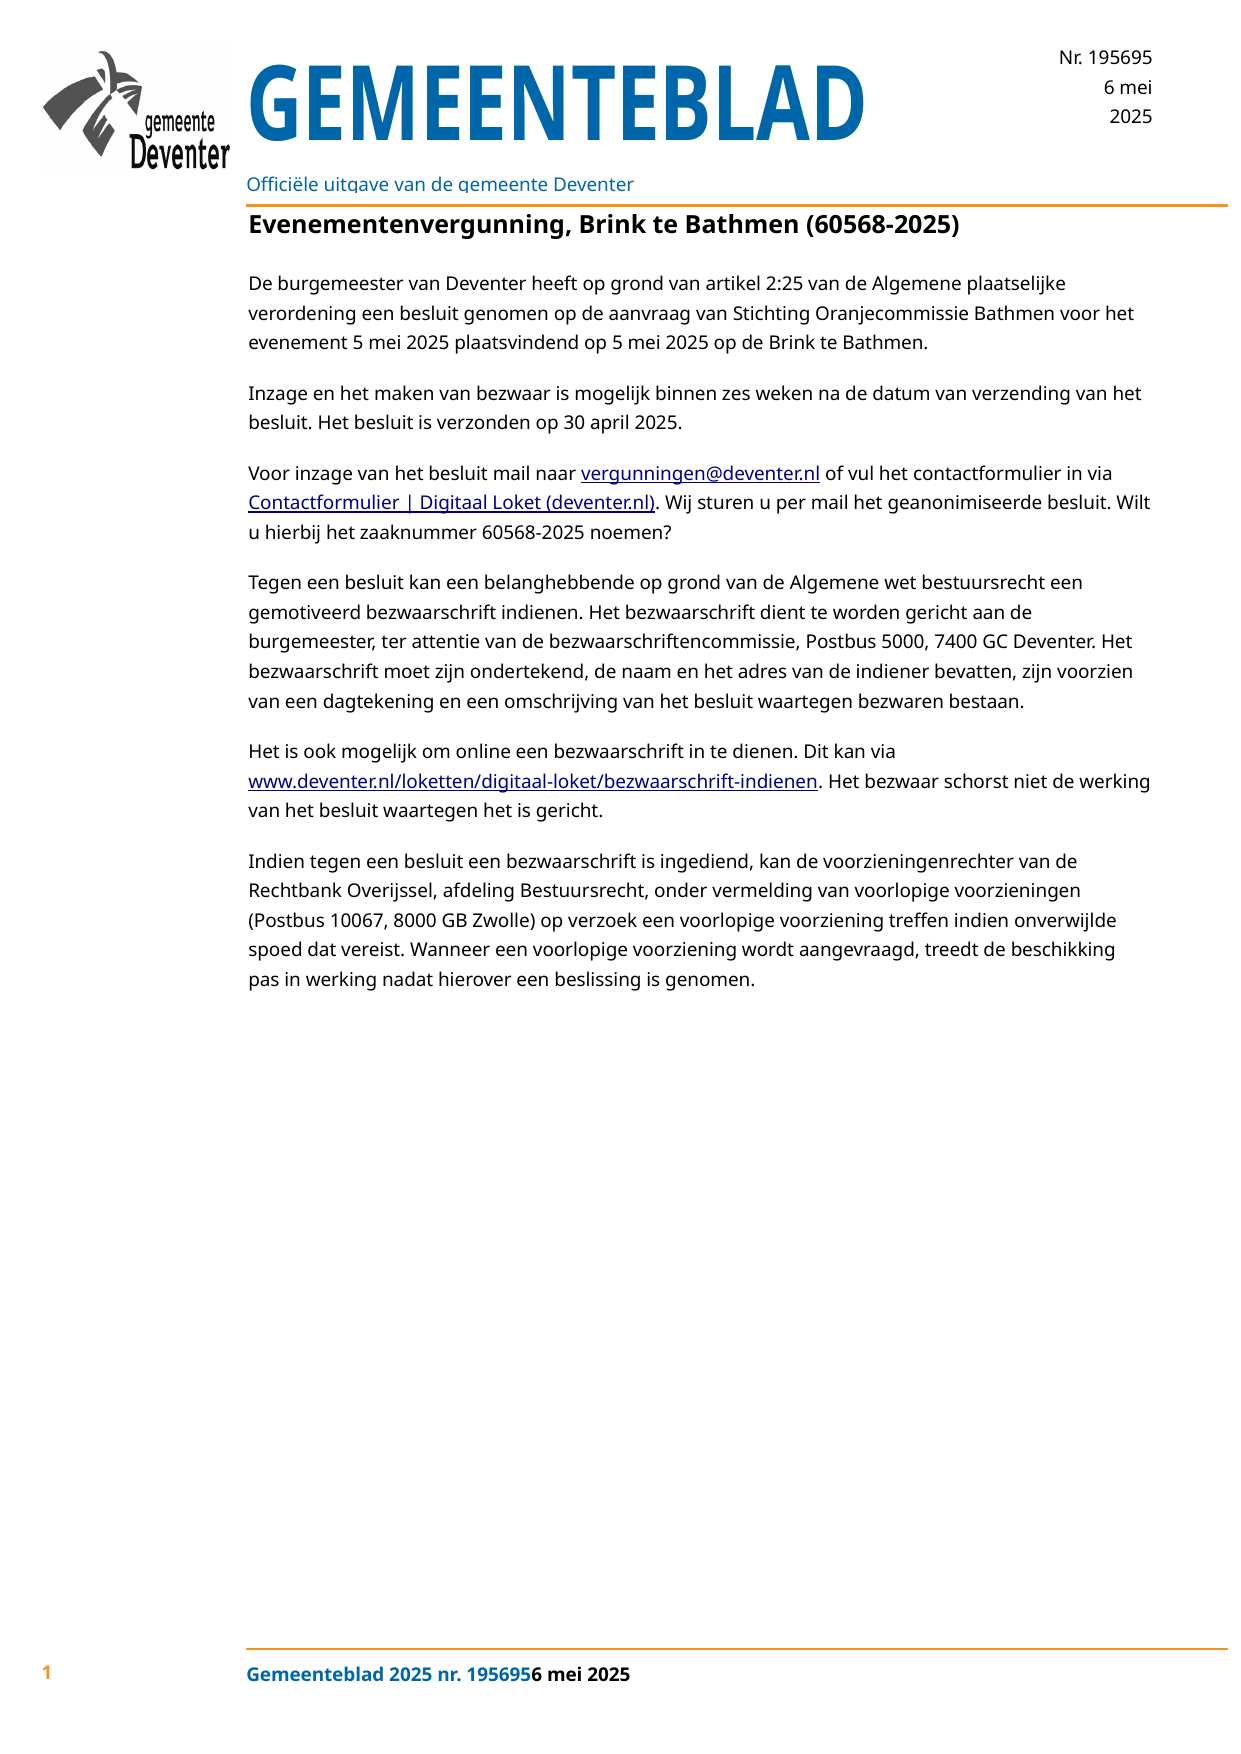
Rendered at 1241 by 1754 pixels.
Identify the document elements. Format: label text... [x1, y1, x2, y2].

picture [41, 47, 231, 172]
text Indien tegen een besluit een bezwaarschrift is ingediend, kan de voorzieningenrechter van de Rechtbank Overijssel, afdeling Bestuursrecht, onder vermelding van voorlopige voorzieningen (Postbus 10067, 8000 GB Zwolle) op verzoek een voorlopige voorziening treffen indien onverwijlde spoed dat vereist. Wanneer een voorlopige voorziening wordt aangevraagd, treedt de beschikking pas in werking nadat hierover een beslissing is genomen. [248, 848, 1152, 992]
text Tegen een besluit kan een belanghebbende op grond van de Algemene wet bestuursrecht een gemotiveerd bezwaarschrift indienen. Het bezwaarschrift dient te worden gericht aan de burgemeester, ter attentie van de bezwaarschriftencommissie, Postbus 5000, 7400 GC Deventer. Het bezwaarschrift moet zijn ondertekend, de naam en het adres van de indiener bevatten, zijn voorzien van een dagtekening en een omschrijving van het besluit waartegen bezwaren bestaan. [248, 569, 1152, 713]
text Voor inzage van het besluit mail naar vergunningen@deventer.nl of vul het contactformulier in via Contactformulier | Digitaal Loket (deventer.nl). Wij sturen u per mail het geanonimiseerde besluit. Wilt u hierbij het zaaknummer 60568-2025 noemen? [248, 460, 1152, 545]
text De burgemeester van Deventer heeft op grond van artikel 2:25 van de Algemene plaatselijke verordening een besluit genomen op de aanvraag van Stichting Oranjecommissie Bathmen voor het evenement 5 mei 2025 plaatsvindend op 5 mei 2025 op de Brink te Bathmen. [248, 270, 1152, 355]
text Inzage en het maken van bezwaar is mogelijk binnen zes weken na de datum van verzending van het besluit. Het besluit is verzonden op 30 april 2025. [248, 380, 1152, 435]
text Het is ook mogelijk om online een bezwaarschrift in te dienen. Dit kan via www.deventer.nl/loketten/digitaal-loket/bezwaarschrift-indienen. Het bezwaar schorst niet de werking van het besluit waartegen het is gericht. [248, 738, 1152, 823]
text Evenementenvergunning, Brink te Bathmen (60568-2025) [248, 207, 1152, 241]
